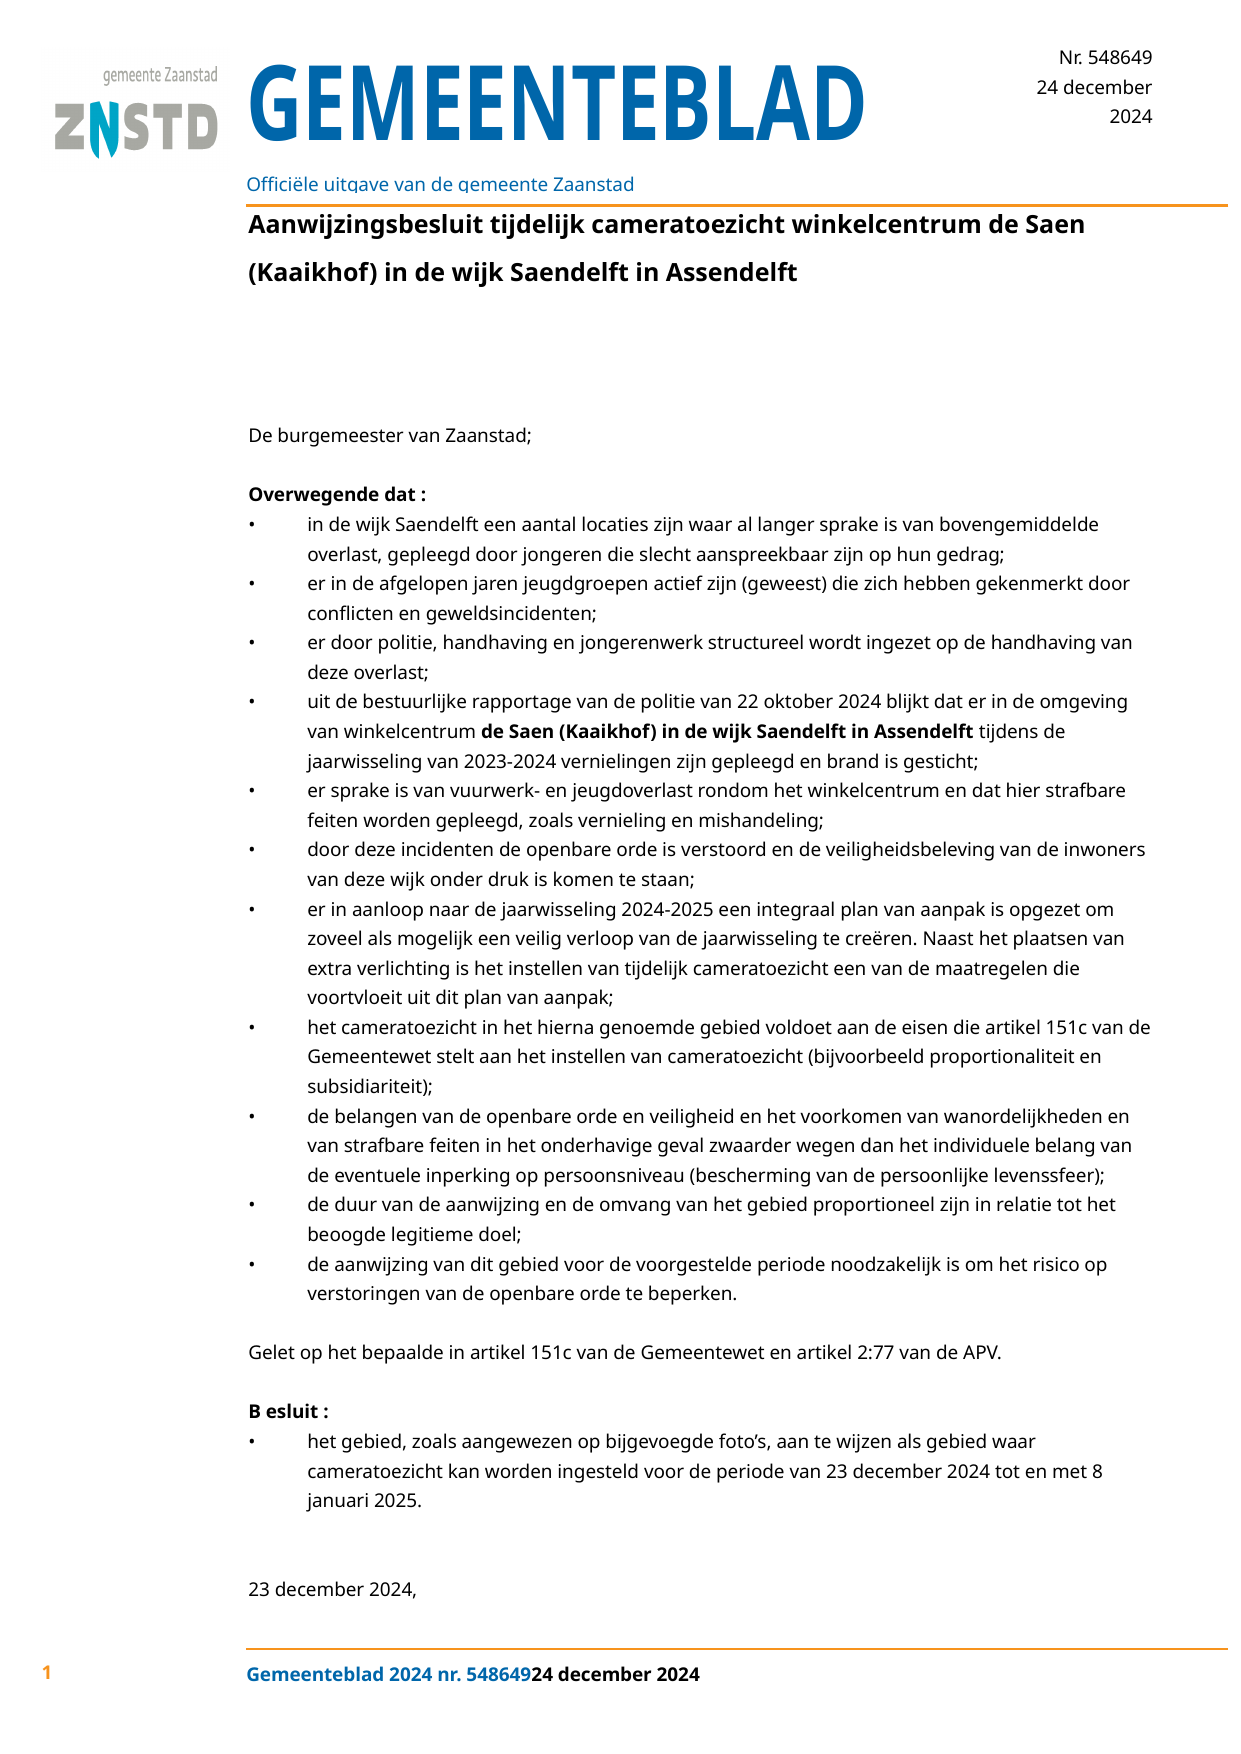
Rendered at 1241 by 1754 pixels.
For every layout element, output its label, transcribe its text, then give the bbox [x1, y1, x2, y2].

list uit de bestuurlijke rapportage van de politie van 22 oktober 2024 blijkt dat er in de omgeving van winkelcentrum de Saen (Kaaikhof) in de wijk Saendelft in Assendelft tijdens de jaarwisseling van 2023-2024 vernielingen zijn gepleegd en brand is gesticht; [248, 689, 1152, 774]
text De burgemeester van Zaanstad; [248, 422, 1152, 448]
list de aanwijzing van dit gebied voor de voorgestelde periode noodzakelijk is om het risico op verstoringen van de openbare orde te beperken. [248, 1251, 1152, 1306]
text 23 december 2024, [248, 1576, 1152, 1602]
list in de wijk Saendelft een aantal locaties zijn waar al langer sprake is van bovengemiddelde overlast, gepleegd door jongeren die slecht aanspreekbaar zijn op hun gedrag; [248, 511, 1152, 567]
text Overwegende dat : [248, 482, 1152, 507]
list door deze incidenten de openbare orde is verstoord en de veiligheidsbeleving van de inwoners van deze wijk onder druk is komen te staan; [248, 837, 1152, 892]
list er in de afgelopen jaren jeugdgroepen actief zijn (geweest) die zich hebben gekenmerkt door conflicten en geweldsincidenten; [248, 570, 1152, 626]
list het cameratoezicht in het hierna genoemde gebied voldoet aan de eisen die artikel 151c van de Gemeentewet stelt aan het instellen van cameratoezicht (bijvoorbeeld proportionaliteit en subsidiariteit); [248, 1014, 1152, 1099]
list er door politie, handhaving en jongerenwerk structureel wordt ingezet op de handhaving van deze overlast; [248, 629, 1152, 685]
text Aanwijzingsbesluit tijdelijk cameratoezicht winkelcentrum de Saen (Kaaikhof) in de wijk Saendelft in Assendelft [248, 207, 1152, 288]
list de belangen van de openbare orde en veiligheid en het voorkomen van wanordelijkheden en van strafbare feiten in het onderhavige geval zwaarder wegen dan het individuele belang van de eventuele inperking op persoonsniveau (bescherming van de persoonlijke levenssfeer); [248, 1103, 1152, 1188]
text B esluit : [248, 1399, 1152, 1424]
text Gelet op het bepaalde in artikel 151c van de Gemeentewet en artikel 2:77 van de APV. [248, 1339, 1152, 1365]
picture [41, 47, 231, 172]
list het gebied, zoals aangewezen op bijgevoegde foto’s, aan te wijzen als gebied waar cameratoezicht kan worden ingesteld voor de periode van 23 december 2024 tot en met 8 januari 2025. [248, 1428, 1152, 1513]
list er sprake is van vuurwerk- en jeugdoverlast rondom het winkelcentrum en dat hier strafbare feiten worden gepleegd, zoals vernieling en mishandeling; [248, 777, 1152, 833]
list de duur van de aanwijzing en de omvang van het gebied proportioneel zijn in relatie tot het beoogde legitieme doel; [248, 1192, 1152, 1247]
list er in aanloop naar de jaarwisseling 2024-2025 een integraal plan van aanpak is opgezet om zoveel als mogelijk een veilig verloop van de jaarwisseling te creëren. Naast het plaatsen van extra verlichting is het instellen van tijdelijk cameratoezicht een van de maatregelen die voortvloeit uit dit plan van aanpak; [248, 896, 1152, 1010]
